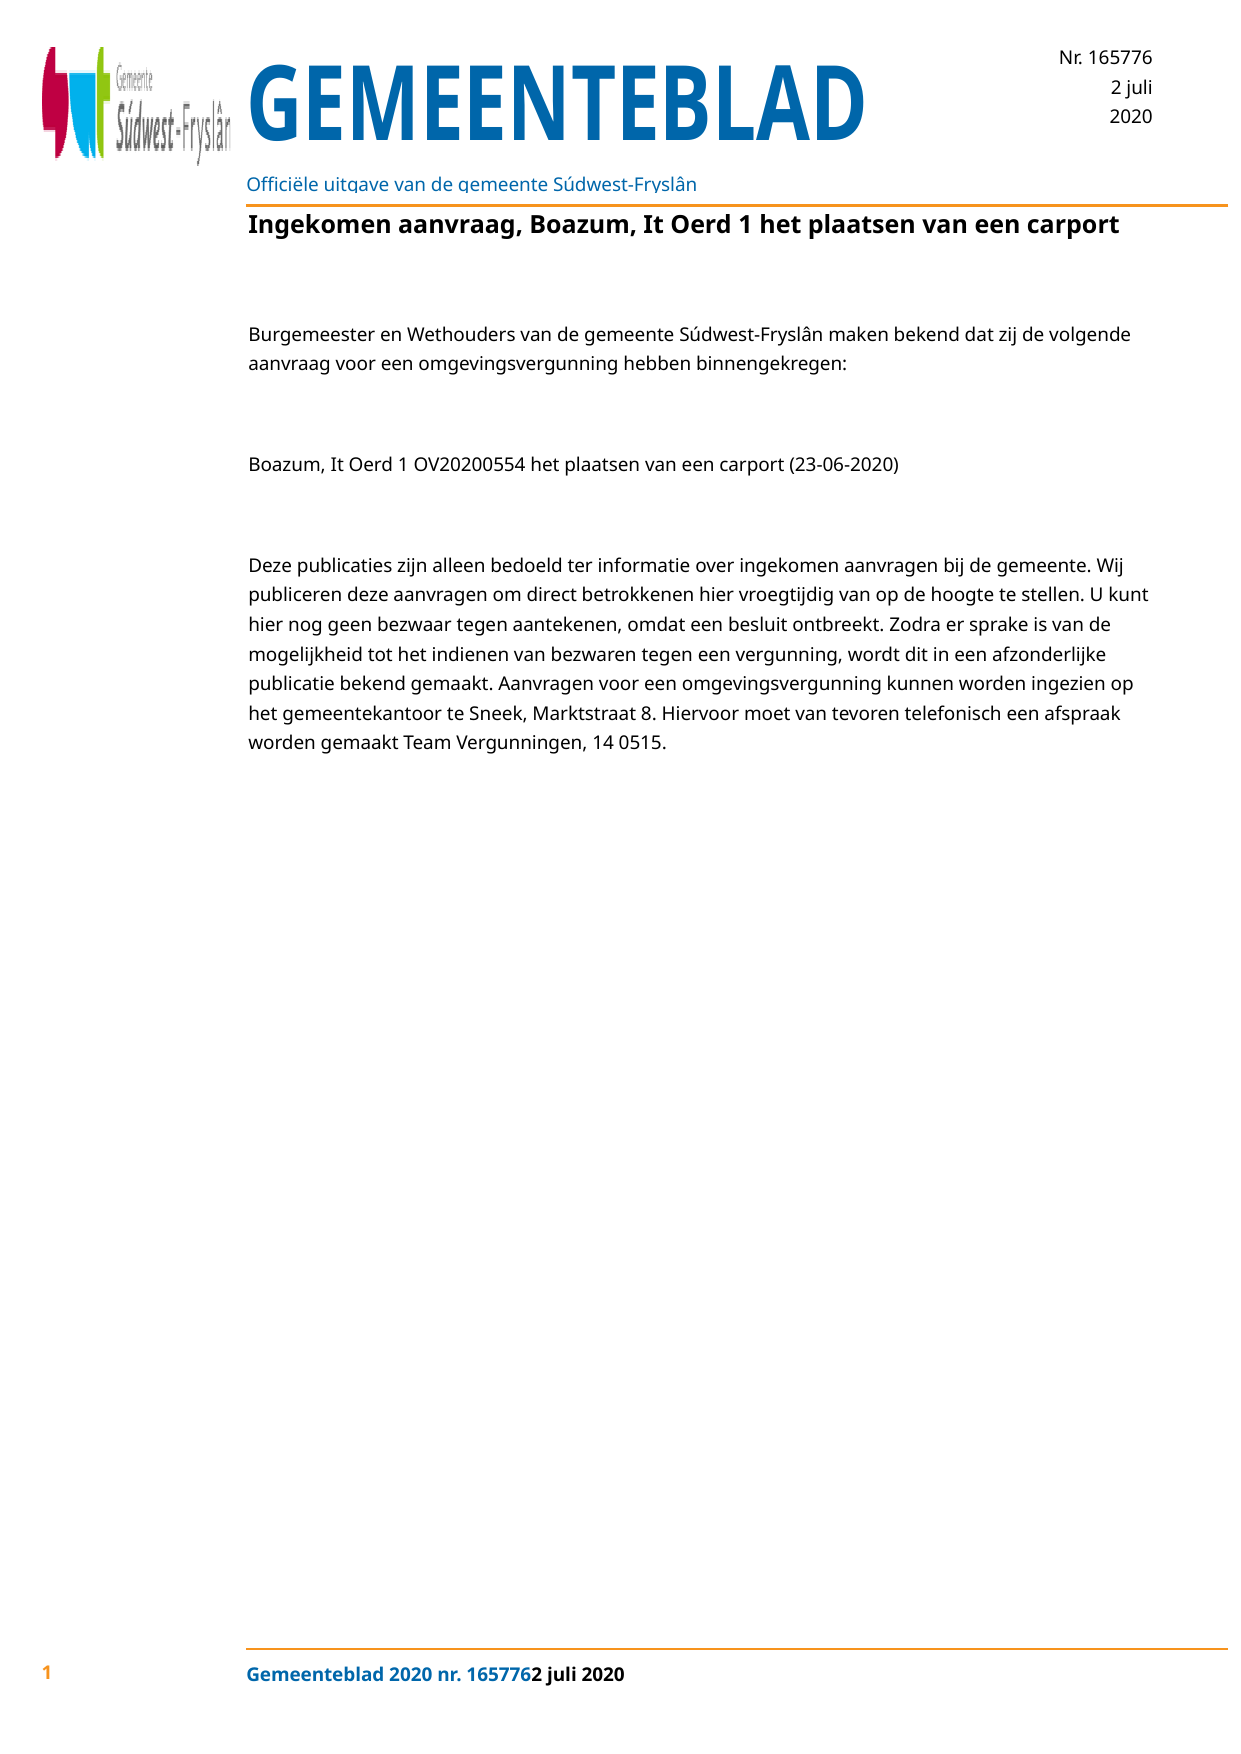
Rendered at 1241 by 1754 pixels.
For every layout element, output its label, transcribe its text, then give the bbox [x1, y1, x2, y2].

picture [41, 47, 231, 172]
text Ingekomen aanvraag, Boazum, It Oerd 1 het plaatsen van een carport [248, 207, 1152, 241]
text Boazum, It Oerd 1 OV20200554 het plaatsen van een carport (23-06-2020) [248, 451, 1152, 477]
text Deze publicaties zijn alleen bedoeld ter informatie over ingekomen aanvragen bij de gemeente. Wij publiceren deze aanvragen om direct betrokkenen hier vroegtijdig van op de hoogte te stellen. U kunt hier nog geen bezwaar tegen aantekenen, omdat een besluit ontbreekt. Zodra er sprake is van de mogelijkheid tot het indienen van bezwaren tegen een vergunning, wordt dit in een afzonderlijke publicatie bekend gemaakt. Aanvragen voor een omgevingsvergunning kunnen worden ingezien op het gemeentekantoor te Sneek, Marktstraat 8. Hiervoor moet van tevoren telefonisch een afspraak worden gemaakt Team Vergunningen, 14 0515. [248, 552, 1152, 755]
text Burgemeester en Wethouders van de gemeente Súdwest-Fryslân maken bekend dat zij de volgende aanvraag voor een omgevingsvergunning hebben binnengekregen: [248, 321, 1152, 376]
